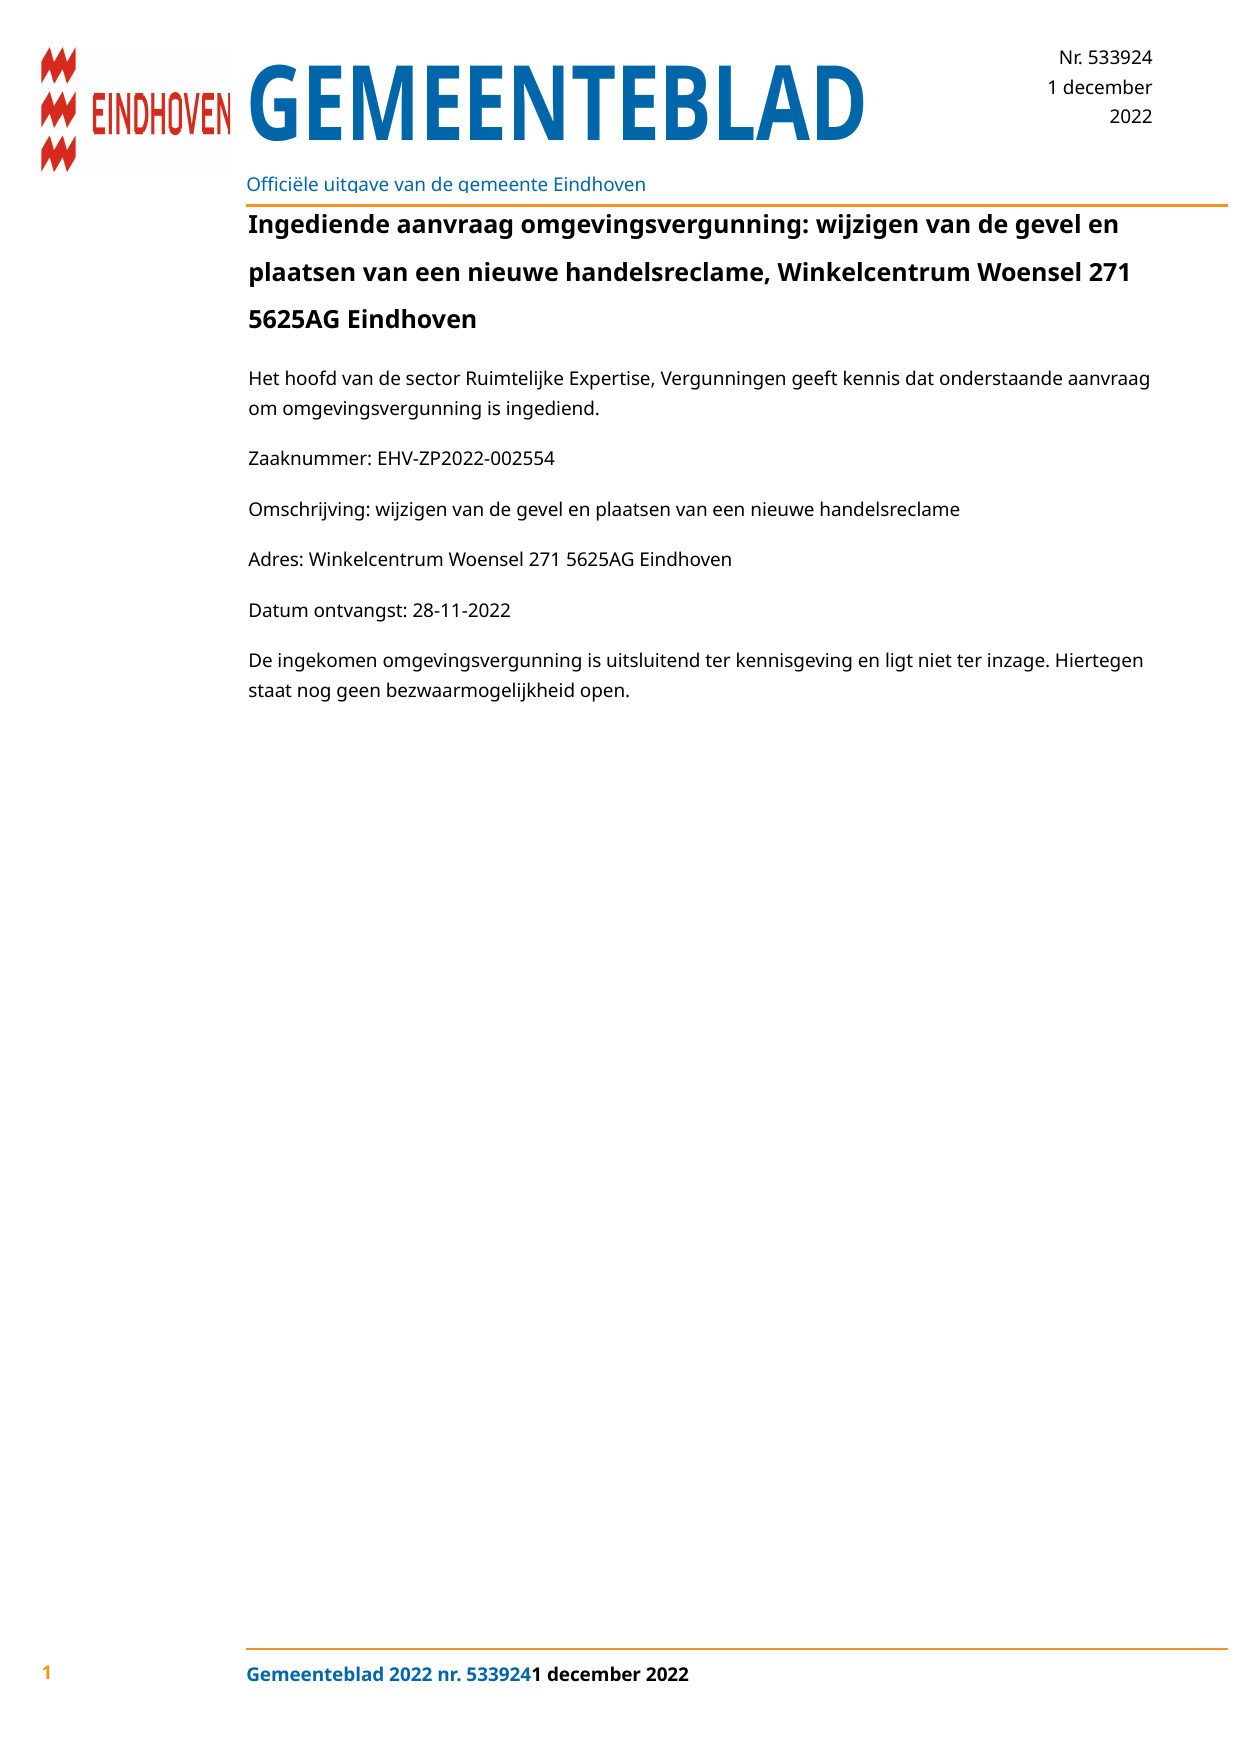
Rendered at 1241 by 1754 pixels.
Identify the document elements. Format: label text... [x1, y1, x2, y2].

text Ingediende aanvraag omgevingsvergunning: wijzigen van de gevel en plaatsen van een nieuwe handelsreclame, Winkelcentrum Woensel 271 5625AG Eindhoven [248, 207, 1152, 336]
picture [41, 47, 231, 172]
text Het hoofd van de sector Ruimtelijke Expertise, Vergunningen geeft kennis dat onderstaande aanvraag om omgevingsvergunning is ingediend. [248, 366, 1152, 421]
text Omschrijving: wijzigen van de gevel en plaatsen van een nieuwe handelsreclame [248, 496, 1152, 522]
text Datum ontvangst: 28-11-2022 [248, 597, 1152, 622]
text Adres: Winkelcentrum Woensel 271 5625AG Eindhoven [248, 546, 1152, 572]
text Zaaknummer: EHV-ZP2022-002554 [248, 446, 1152, 471]
text De ingekomen omgevingsvergunning is uitsluitend ter kennisgeving en ligt niet ter inzage. Hiertegen staat nog geen bezwaarmogelijkheid open. [248, 647, 1152, 702]
